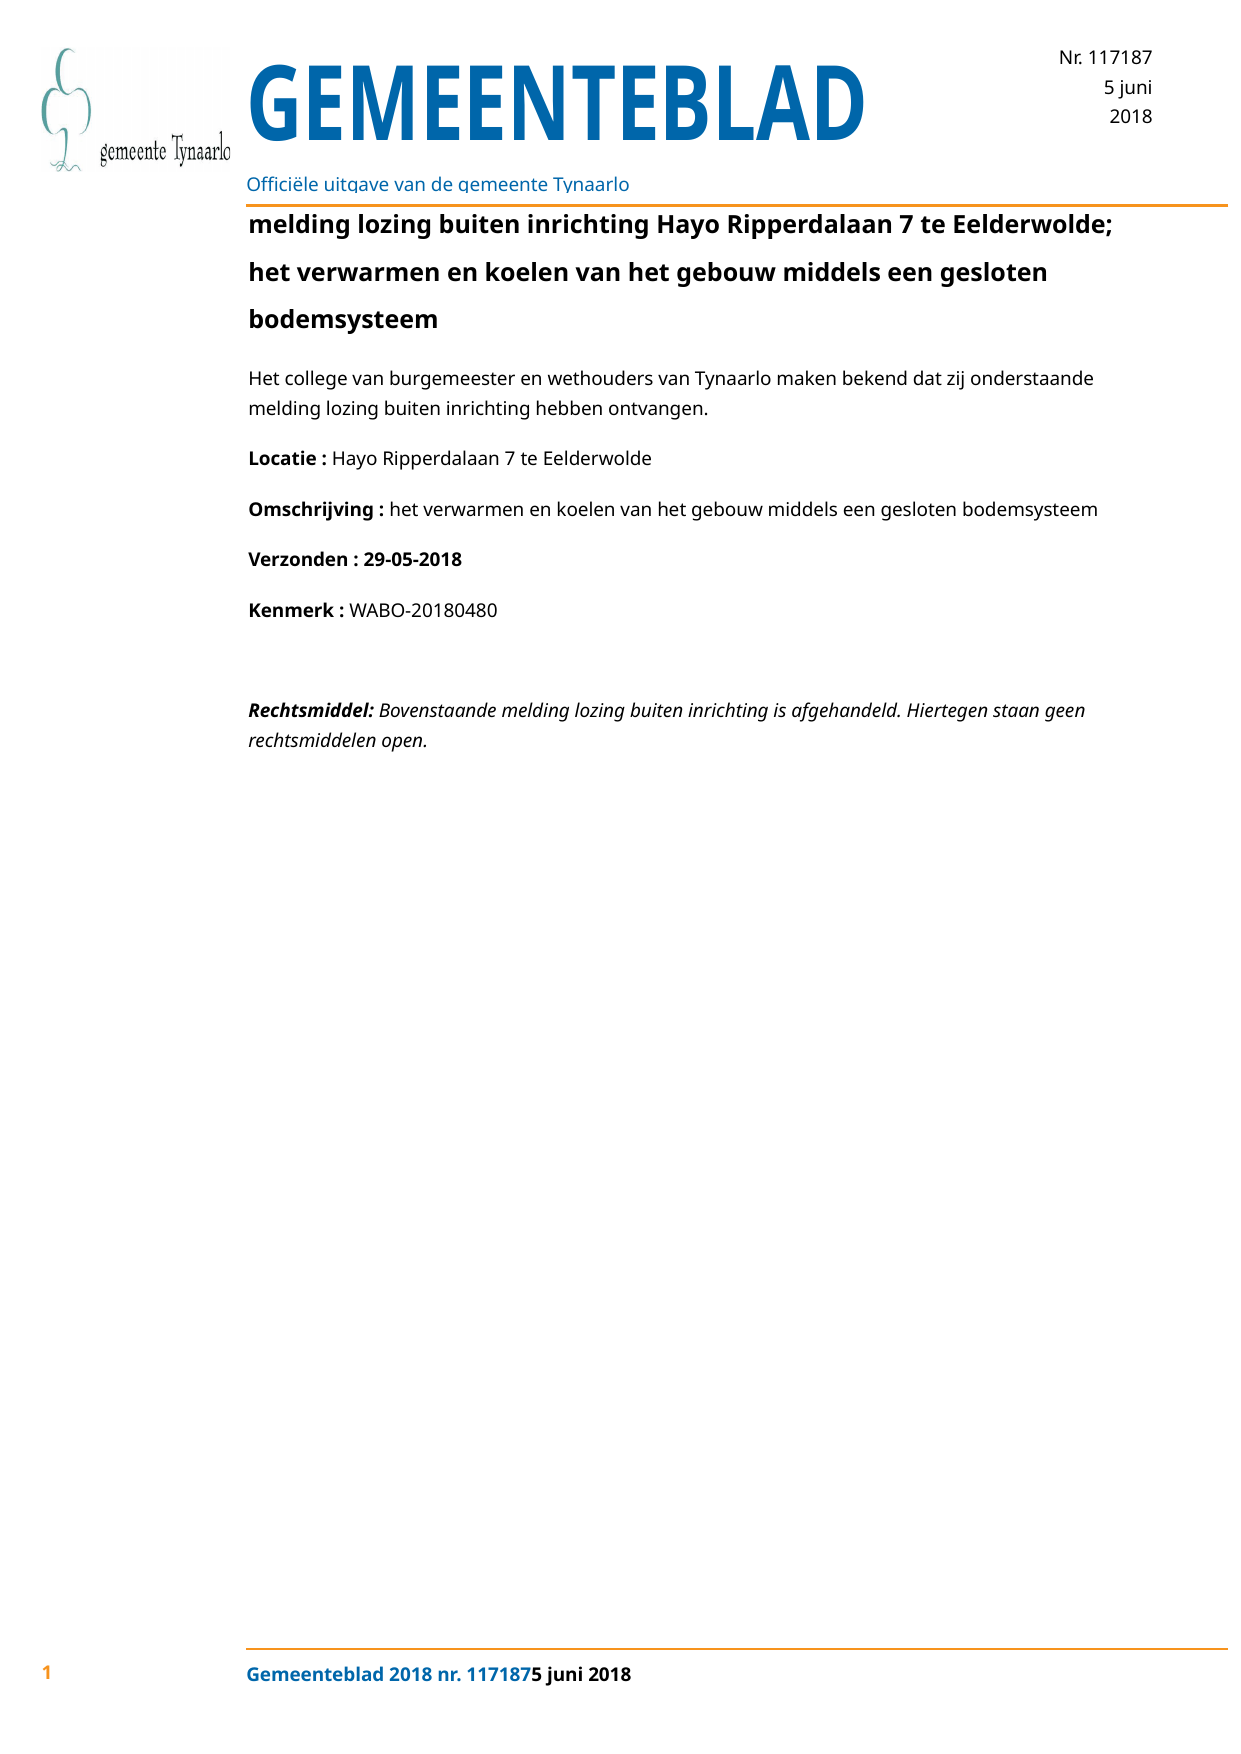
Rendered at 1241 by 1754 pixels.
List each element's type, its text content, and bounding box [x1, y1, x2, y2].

text Kenmerk : WABO-20180480 [248, 597, 1152, 622]
picture [41, 47, 231, 172]
text Rechtsmiddel: Bovenstaande melding lozing buiten inrichting is afgehandeld. Hiertegen staan geen rechtsmiddelen open. [248, 698, 1152, 753]
text Omschrijving : het verwarmen en koelen van het gebouw middels een gesloten bodemsysteem [248, 496, 1152, 522]
text melding lozing buiten inrichting Hayo Ripperdalaan 7 te Eelderwolde; het verwarmen en koelen van het gebouw middels een gesloten bodemsysteem [248, 207, 1152, 336]
text Verzonden : 29-05-2018 [248, 546, 1152, 572]
text Het college van burgemeester en wethouders van Tynaarlo maken bekend dat zij onderstaande melding lozing buiten inrichting hebben ontvangen. [248, 366, 1152, 421]
text Locatie : Hayo Ripperdalaan 7 te Eelderwolde [248, 446, 1152, 471]
